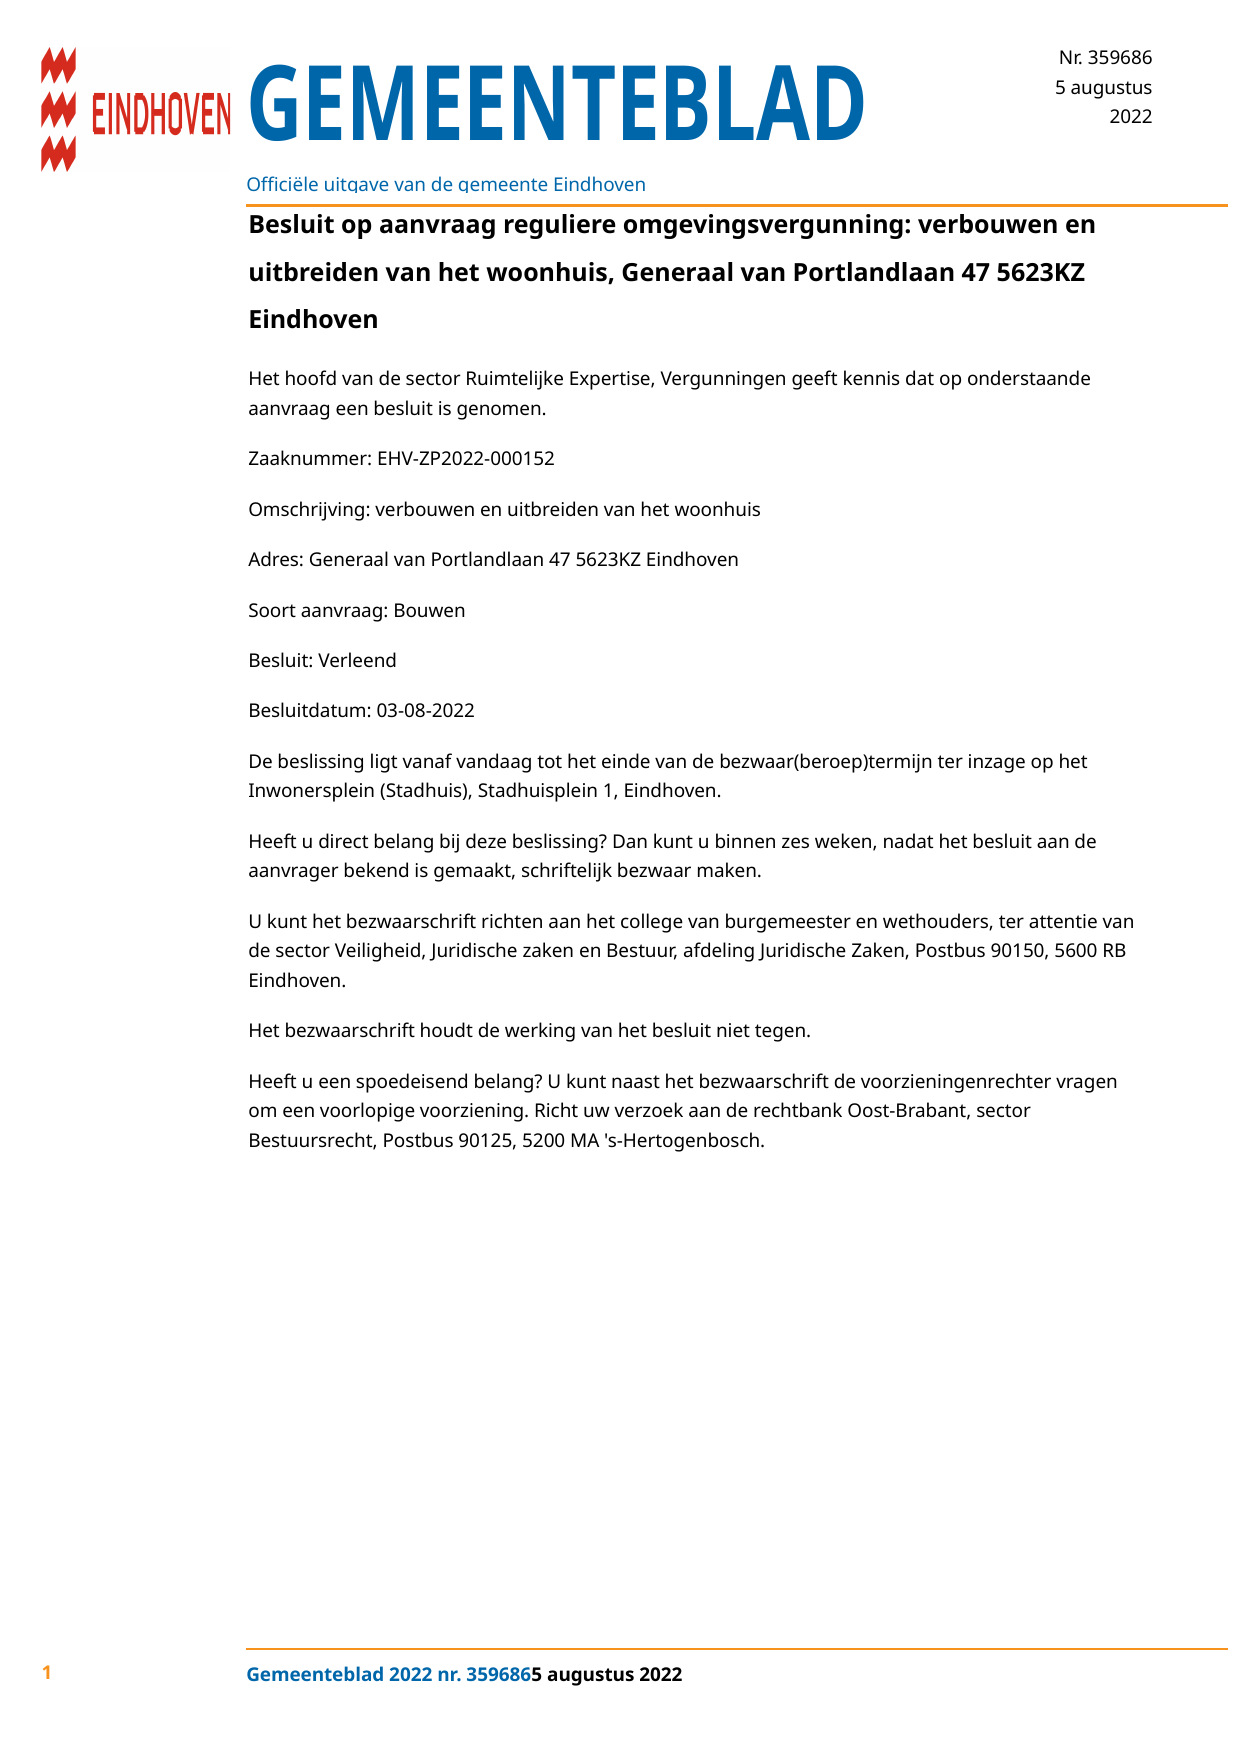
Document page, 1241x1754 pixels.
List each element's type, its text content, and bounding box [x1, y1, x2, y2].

text Adres: Generaal van Portlandlaan 47 5623KZ Eindhoven [248, 546, 1152, 572]
text Besluit op aanvraag reguliere omgevingsvergunning: verbouwen en uitbreiden van het woonhuis, Generaal van Portlandlaan 47 5623KZ Eindhoven [248, 207, 1152, 336]
text Het hoofd van de sector Ruimtelijke Expertise, Vergunningen geeft kennis dat op onderstaande aanvraag een besluit is genomen. [248, 366, 1152, 421]
text Soort aanvraag: Bouwen [248, 597, 1152, 622]
text Omschrijving: verbouwen en uitbreiden van het woonhuis [248, 496, 1152, 522]
text Zaaknummer: EHV-ZP2022-000152 [248, 446, 1152, 471]
picture [41, 47, 231, 172]
text Besluit: Verleend [248, 647, 1152, 673]
text Heeft u een spoedeisend belang? U kunt naast het bezwaarschrift de voorzieningenrechter vragen om een voorlopige voorziening. Richt uw verzoek aan de rechtbank Oost-Brabant, sector Bestuursrecht, Postbus 90125, 5200 MA 's-Hertogenbosch. [248, 1068, 1152, 1153]
text Het bezwaarschrift houdt de werking van het besluit niet tegen. [248, 1018, 1152, 1043]
text U kunt het bezwaarschrift richten aan het college van burgemeester en wethouders, ter attentie van de sector Veiligheid, Juridische zaken en Bestuur, afdeling Juridische Zaken, Postbus 90150, 5600 RB Eindhoven. [248, 908, 1152, 993]
text De beslissing ligt vanaf vandaag tot het einde van de bezwaar(beroep)termijn ter inzage op het Inwonersplein (Stadhuis), Stadhuisplein 1, Eindhoven. [248, 748, 1152, 803]
text Heeft u direct belang bij deze beslissing? Dan kunt u binnen zes weken, nadat het besluit aan de aanvrager bekend is gemaakt, schriftelijk bezwaar maken. [248, 828, 1152, 883]
text Besluitdatum: 03-08-2022 [248, 698, 1152, 723]
